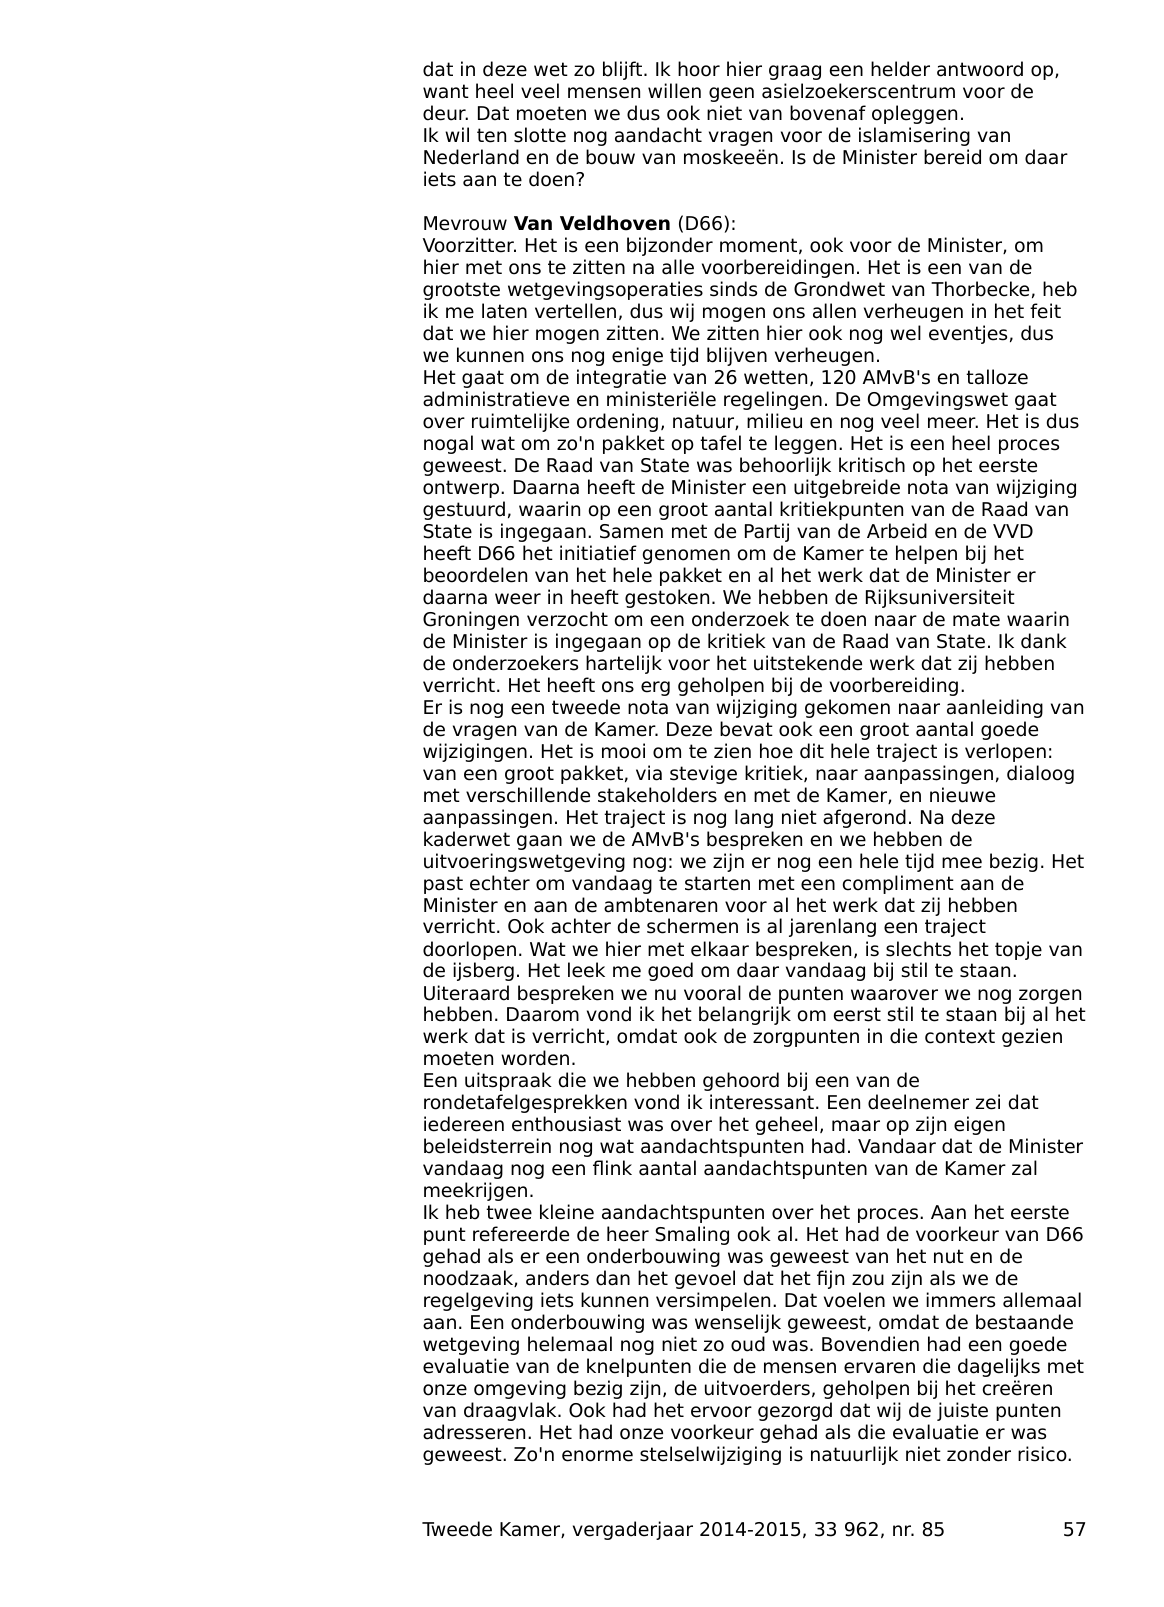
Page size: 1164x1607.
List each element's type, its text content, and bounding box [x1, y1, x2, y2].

text Er is nog een tweede nota van wijziging gekomen naar aanleiding van de vragen van de Kamer. Deze bevat ook een groot aantal goede wijzigingen. Het is mooi om te zien hoe dit hele traject is verlopen: van een groot pakket, via stevige kritiek, naar aanpassingen, dialoog met verschillende stakeholders en met de Kamer, en nieuwe aanpassingen. Het traject is nog lang niet afgerond. Na deze kaderwet gaan we de AMvB's bespreken en we hebben de uitvoeringswetgeving nog: we zijn er nog een hele tijd mee bezig. Het past echter om vandaag te starten met een compliment aan de Minister en aan de ambtenaren voor al het werk dat zij hebben verricht. Ook achter de schermen is al jarenlang een traject doorlopen. Wat we hier met elkaar bespreken, is slechts het topje van de ijsberg. Het leek me goed om daar vandaag bij stil te staan. Uiteraard bespreken we nu vooral de punten waarover we nog zorgen hebben. Daarom vond ik het belangrijk om eerst stil te staan bij al het werk dat is verricht, omdat ook de zorgpunten in die context gezien moeten worden. [422, 697, 1087, 1070]
text Mevrouw Van Veldhoven (D66): [422, 213, 1087, 235]
text Een uitspraak die we hebben gehoord bij een van de rondetafelgesprekken vond ik interessant. Een deelnemer zei dat iedereen enthousiast was over het geheel, maar op zijn eigen beleidsterrein nog wat aandachtspunten had. Vandaar dat de Minister vandaag nog een flink aantal aandachtspunten van de Kamer zal meekrijgen. [422, 1070, 1087, 1202]
text Ik wil ten slotte nog aandacht vragen voor de islamisering van Nederland en de bouw van moskeeën. Is de Minister bereid om daar iets aan te doen? [422, 125, 1087, 191]
text Voorzitter. Het is een bijzonder moment, ook voor de Minister, om hier met ons te zitten na alle voorbereidingen. Het is een van de grootste wetgevingsoperaties sinds de Grondwet van Thorbecke, heb ik me laten vertellen, dus wij mogen ons allen verheugen in het feit dat we hier mogen zitten. We zitten hier ook nog wel eventjes, dus we kunnen ons nog enige tijd blijven verheugen. [422, 235, 1087, 367]
text dat in deze wet zo blijft. Ik hoor hier graag een helder antwoord op, want heel veel mensen willen geen asielzoekerscentrum voor de deur. Dat moeten we dus ook niet van bovenaf opleggen. [422, 59, 1087, 125]
text Ik heb twee kleine aandachtspunten over het proces. Aan het eerste punt refereerde de heer Smaling ook al. Het had de voorkeur van D66 gehad als er een onderbouwing was geweest van het nut en de noodzaak, anders dan het gevoel dat het fijn zou zijn als we de regelgeving iets kunnen versimpelen. Dat voelen we immers allemaal aan. Een onderbouwing was wenselijk geweest, omdat de bestaande wetgeving helemaal nog niet zo oud was. Bovendien had een goede evaluatie van de knelpunten die de mensen ervaren die dagelijks met onze omgeving bezig zijn, de uitvoerders, geholpen bij het creëren van draagvlak. Ook had het ervoor gezorgd dat wij de juiste punten adresseren. Het had onze voorkeur gehad als die evaluatie er was geweest. Zo'n enorme stelselwijziging is natuurlijk niet zonder risico. [422, 1202, 1087, 1466]
text Het gaat om de integratie van 26 wetten, 120 AMvB's en talloze administratieve en ministeriële regelingen. De Omgevingswet gaat over ruimtelijke ordening, natuur, milieu en nog veel meer. Het is dus nogal wat om zo'n pakket op tafel te leggen. Het is een heel proces geweest. De Raad van State was behoorlijk kritisch op het eerste ontwerp. Daarna heeft de Minister een uitgebreide nota van wijziging gestuurd, waarin op een groot aantal kritiekpunten van de Raad van State is ingegaan. Samen met de Partij van de Arbeid en de VVD heeft D66 het initiatief genomen om de Kamer te helpen bij het beoordelen van het hele pakket en al het werk dat de Minister er daarna weer in heeft gestoken. We hebben de Rijksuniversiteit Groningen verzocht om een onderzoek te doen naar de mate waarin de Minister is ingegaan op de kritiek van de Raad van State. Ik dank de onderzoekers hartelijk voor het uitstekende werk dat zij hebben verricht. Het heeft ons erg geholpen bij de voorbereiding. [422, 367, 1087, 697]
